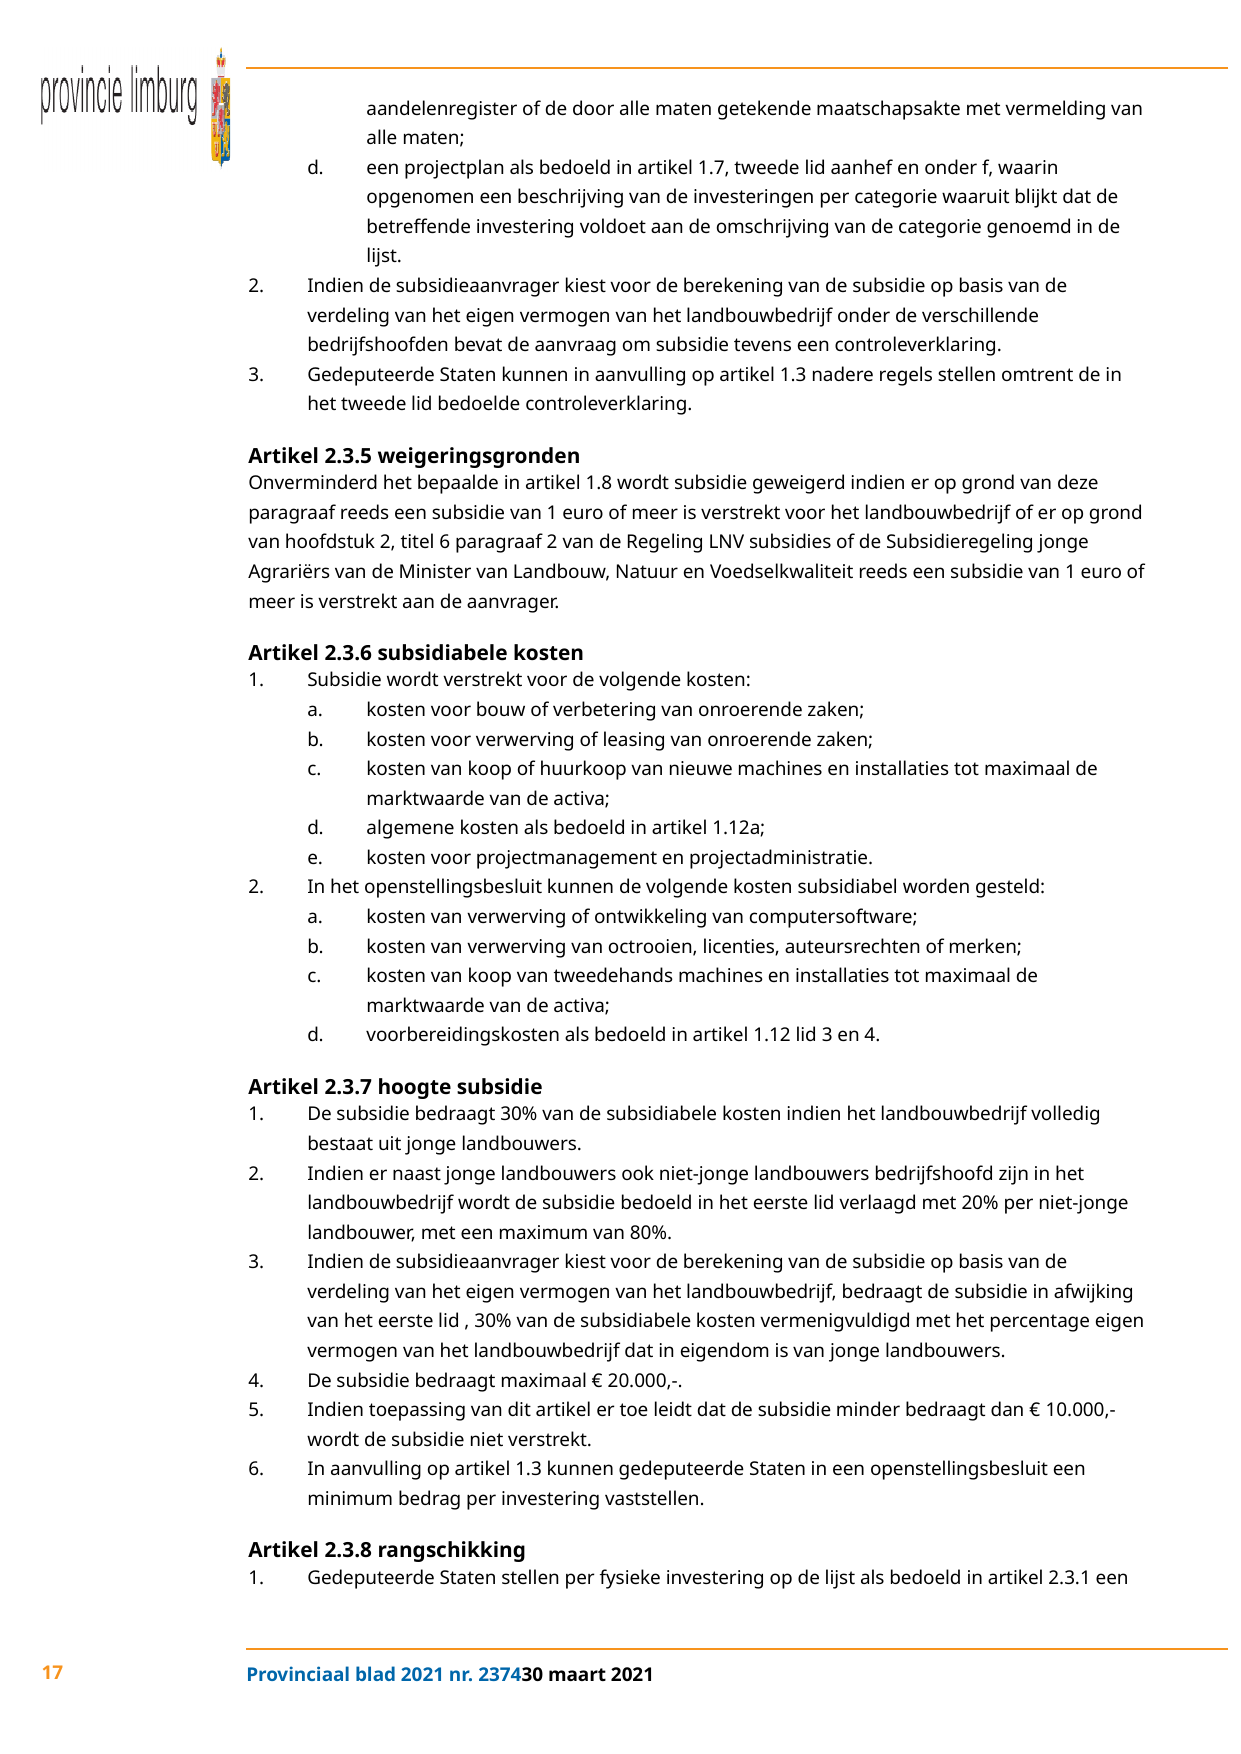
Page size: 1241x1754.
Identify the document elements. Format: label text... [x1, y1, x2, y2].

picture [41, 47, 231, 172]
text Artikel 2.3.6 subsidiabele kosten [248, 638, 1152, 667]
list kosten voor verwerving of leasing van onroerende zaken; [307, 726, 1152, 752]
list Indien toepassing van dit artikel er toe leidt dat de subsidie minder bedraagt dan € 10.000,- wordt de subsidie niet verstrekt. [248, 1396, 1152, 1452]
list kosten van verwerving of ontwikkeling van computersoftware; [307, 903, 1152, 929]
list In aanvulling op artikel 1.3 kunnen gedeputeerde Staten in een openstellingsbesluit een minimum bedrag per investering vaststellen. [248, 1456, 1152, 1511]
list aandelenregister of de door alle maten getekende maatschapsakte met vermelding van alle maten; [307, 95, 1152, 150]
list In het openstellingsbesluit kunnen de volgende kosten subsidiabel worden gesteld: [248, 874, 1152, 899]
list kosten voor bouw of verbetering van onroerende zaken; [307, 696, 1152, 722]
list Gedeputeerde Staten kunnen in aanvulling op artikel 1.3 nadere regels stellen omtrent de in het tweede lid bedoelde controleverklaring. [248, 361, 1152, 416]
text Artikel 2.3.7 hoogte subsidie [248, 1072, 1152, 1101]
text Onverminderd het bepaalde in artikel 1.8 wordt subsidie geweigerd indien er op grond van deze paragraaf reeds een subsidie van 1 euro of meer is verstrekt voor het landbouwbedrijf of er op grond van hoofdstuk 2, titel 6 paragraaf 2 van de Regeling LNV subsidies of de Subsidieregeling jonge Agrariërs van de Minister van Landbouw, Natuur en Voedselkwaliteit reeds een subsidie van 1 euro of meer is verstrekt aan de aanvrager. [248, 469, 1152, 613]
list kosten van verwerving van octrooien, licenties, auteursrechten of merken; [307, 933, 1152, 959]
list algemene kosten als bedoeld in artikel 1.12a; [307, 814, 1152, 840]
list kosten van koop of huurkoop van nieuwe machines en installaties tot maximaal de marktwaarde van de activa; [307, 755, 1152, 811]
list De subsidie bedraagt maximaal € 20.000,-. [248, 1367, 1152, 1392]
list Gedeputeerde Staten stellen per fysieke investering op de lijst als bedoeld in artikel 2.3.1 een [248, 1564, 1152, 1590]
list Indien de subsidieaanvrager kiest voor de berekening van de subsidie op basis van de verdeling van het eigen vermogen van het landbouwbedrijf onder de verschillende bedrijfshoofden bevat de aanvraag om subsidie tevens een controleverklaring. [248, 272, 1152, 357]
text Artikel 2.3.5 weigeringsgronden [248, 441, 1152, 469]
list Indien er naast jonge landbouwers ook niet-jonge landbouwers bedrijfshoofd zijn in het landbouwbedrijf wordt de subsidie bedoeld in het eerste lid verlaagd met 20% per niet-jonge landbouwer, met een maximum van 80%. [248, 1160, 1152, 1244]
list een projectplan als bedoeld in artikel 1.7, tweede lid aanhef en onder f, waarin opgenomen een beschrijving van de investeringen per categorie waaruit blijkt dat de betreffende investering voldoet aan de omschrijving van de categorie genoemd in de lijst. [307, 154, 1152, 268]
text Artikel 2.3.8 rangschikking [248, 1536, 1152, 1564]
list kosten van koop van tweedehands machines en installaties tot maximaal de marktwaarde van de activa; [307, 962, 1152, 1018]
list De subsidie bedraagt 30% van de subsidiabele kosten indien het landbouwbedrijf volledig bestaat uit jonge landbouwers. [248, 1101, 1152, 1156]
list Subsidie wordt verstrekt voor de volgende kosten: [248, 667, 1152, 692]
list voorbereidingskosten als bedoeld in artikel 1.12 lid 3 en 4. [307, 1022, 1152, 1047]
list kosten voor projectmanagement en projectadministratie. [307, 844, 1152, 870]
list Indien de subsidieaanvrager kiest voor de berekening van de subsidie op basis van de verdeling van het eigen vermogen van het landbouwbedrijf, bedraagt de subsidie in afwijking van het eerste lid , 30% van de subsidiabele kosten vermenigvuldigd met het percentage eigen vermogen van het landbouwbedrijf dat in eigendom is van jonge landbouwers. [248, 1248, 1152, 1363]
